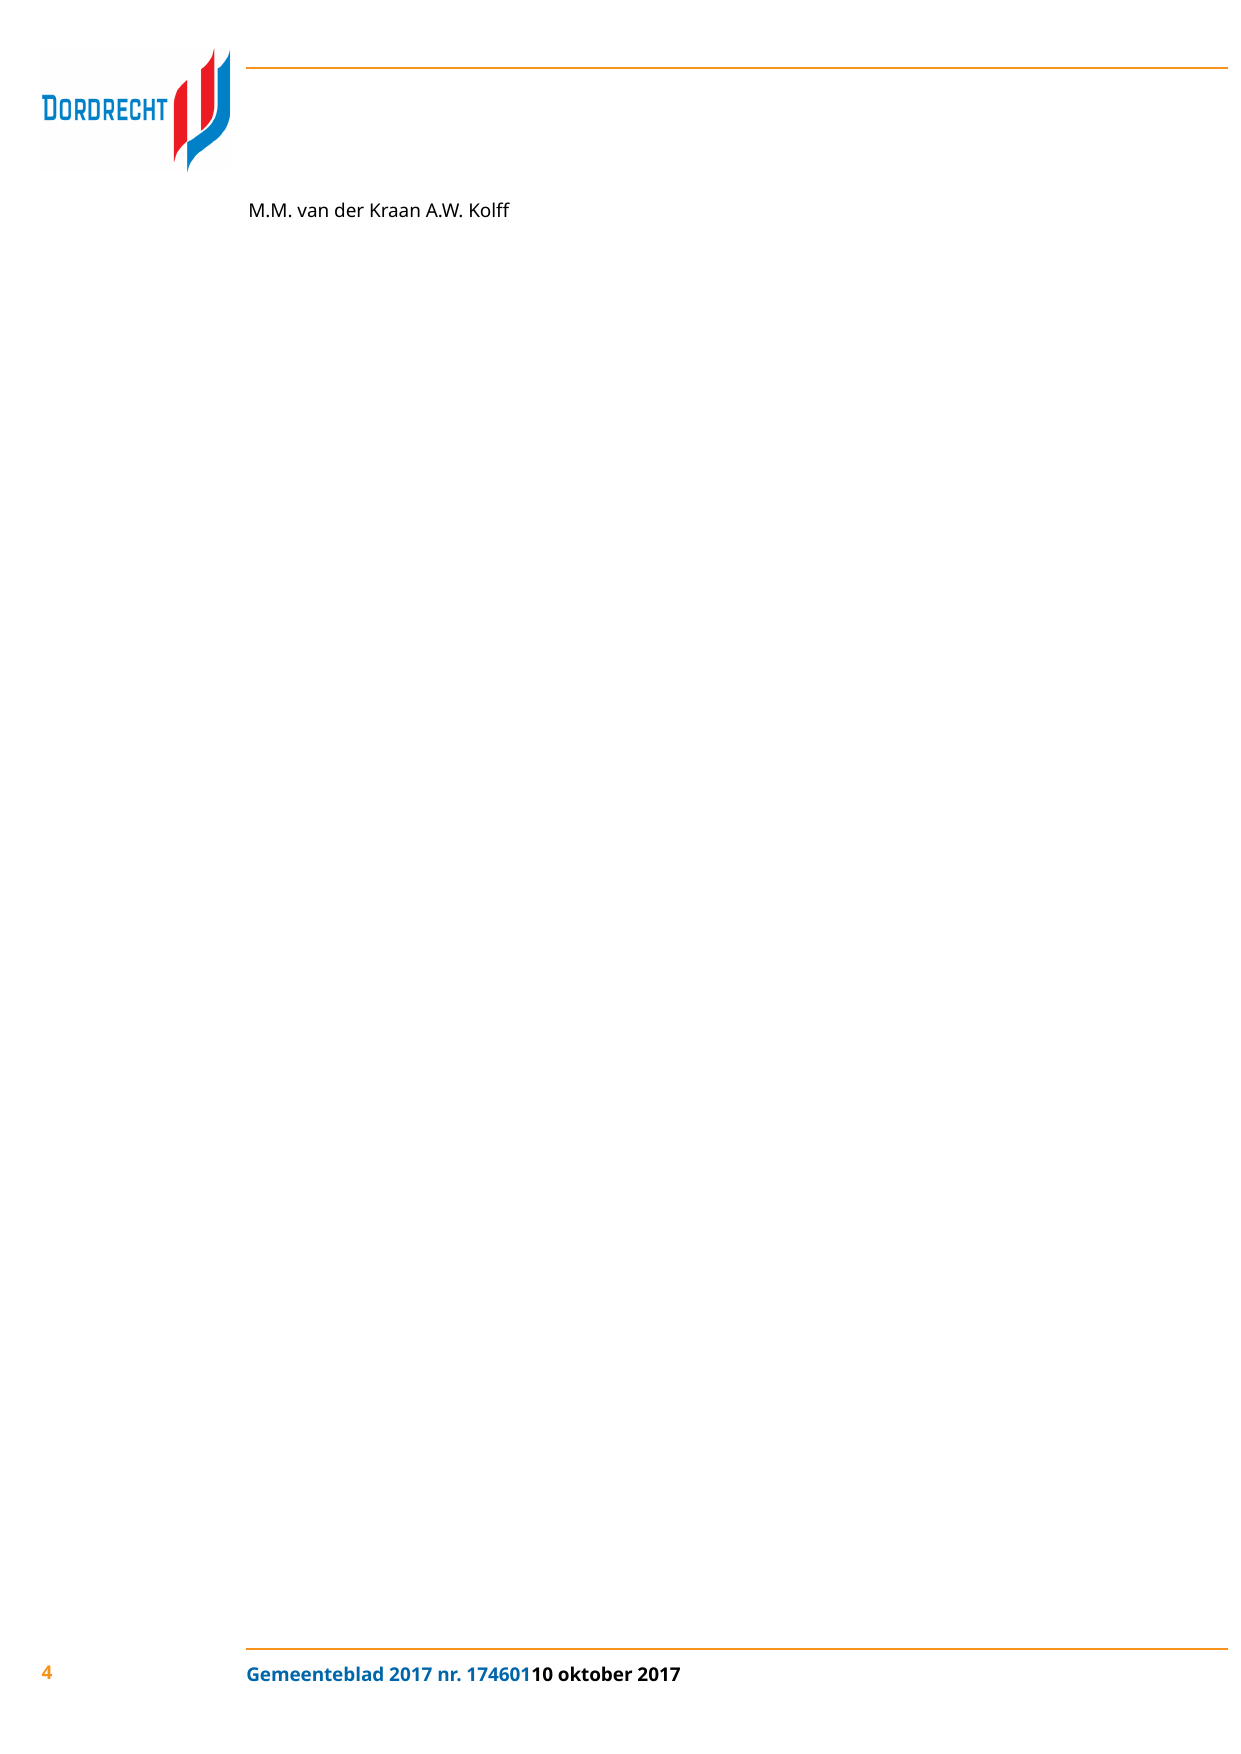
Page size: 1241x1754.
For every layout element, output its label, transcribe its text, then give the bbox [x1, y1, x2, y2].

text M.M. van der Kraan A.W. Kolff [248, 198, 1152, 223]
picture [41, 47, 231, 172]
